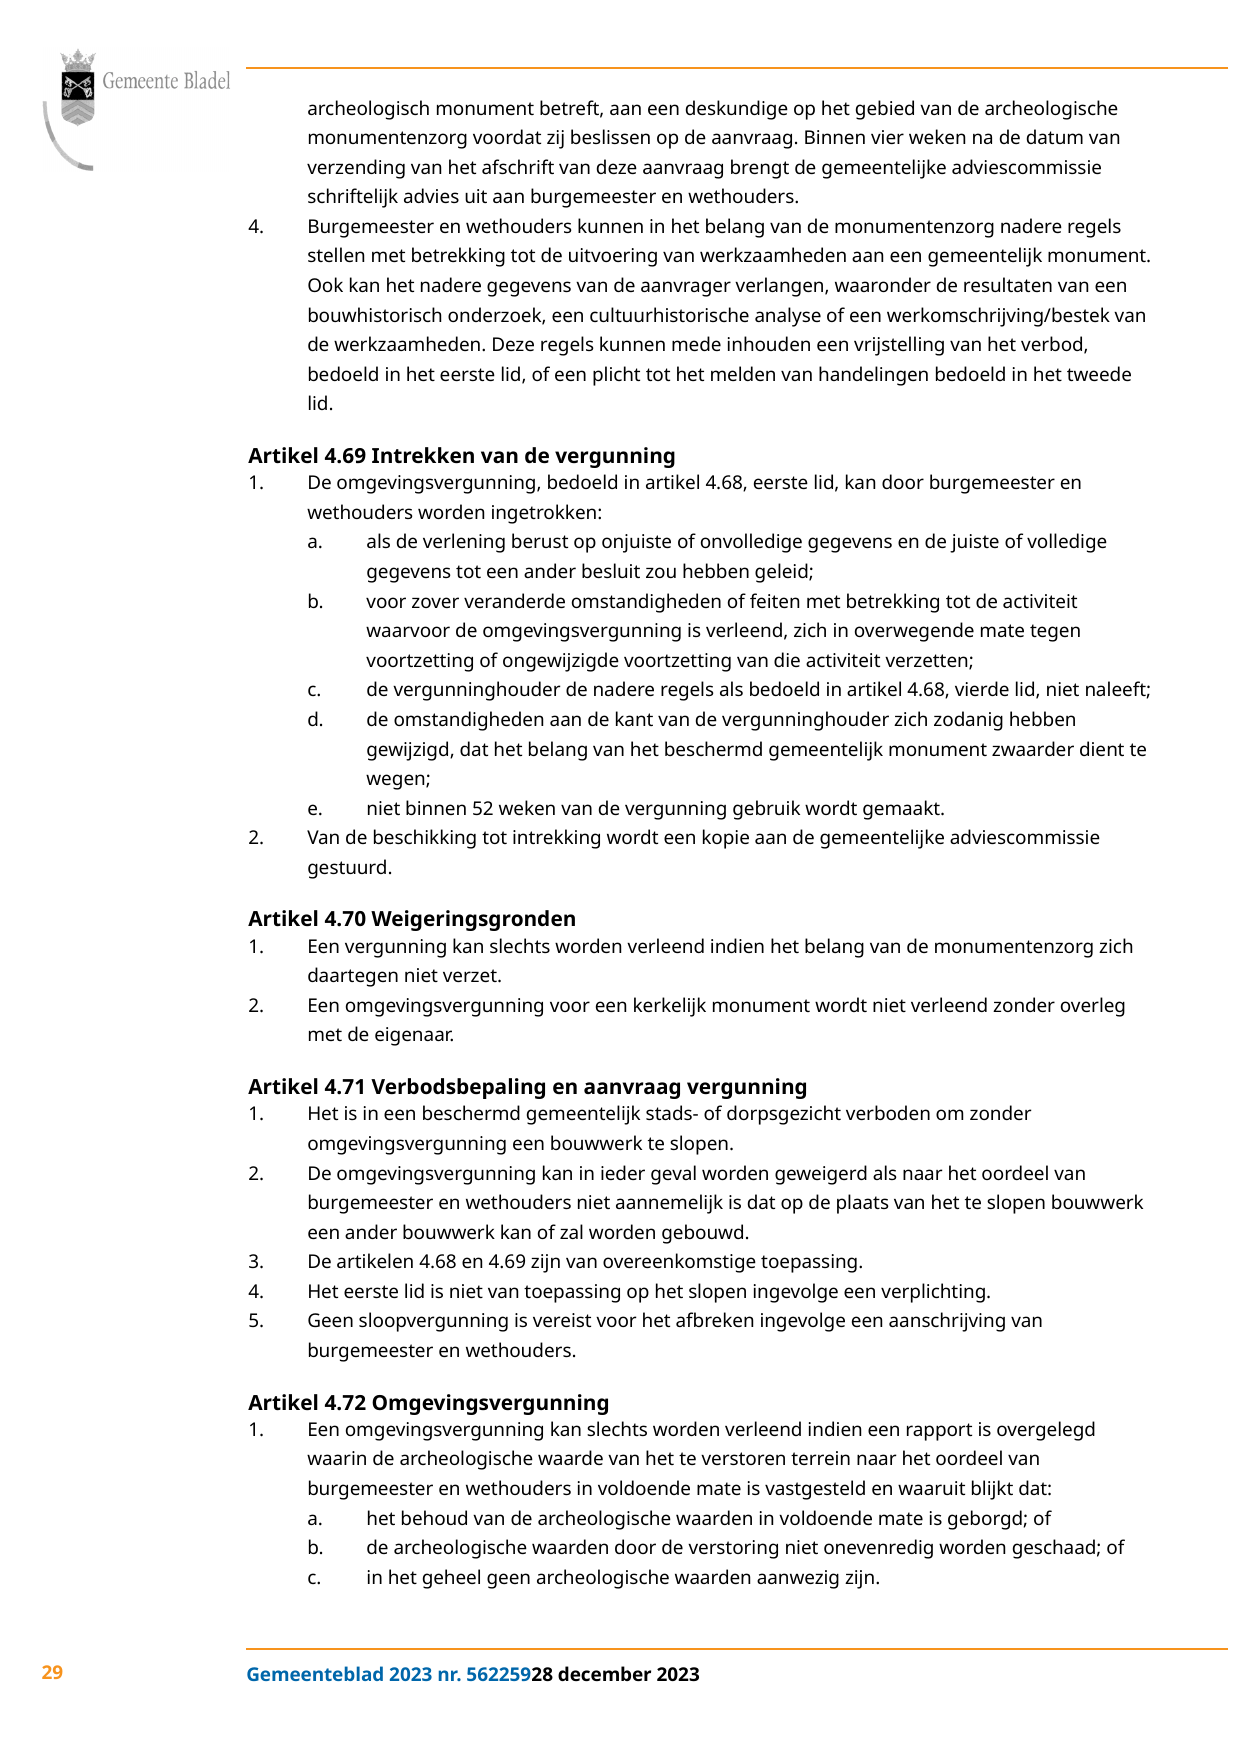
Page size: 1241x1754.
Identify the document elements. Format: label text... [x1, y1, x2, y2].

text Artikel 4.72 Omgevingsvergunning [248, 1388, 1152, 1416]
list Een omgevingsvergunning kan slechts worden verleend indien een rapport is overgelegd waarin de archeologische waarde van het te verstoren terrein naar het oordeel van burgemeester en wethouders in voldoende mate is vastgesteld en waaruit blijkt dat: [248, 1416, 1152, 1501]
list De omgevingsvergunning kan in ieder geval worden geweigerd als naar het oordeel van burgemeester en wethouders niet aannemelijk is dat op de plaats van het te slopen bouwwerk een ander bouwwerk kan of zal worden gebouwd. [248, 1160, 1152, 1244]
list Het eerste lid is niet van toepassing op het slopen ingevolge een verplichting. [248, 1278, 1152, 1304]
list archeologisch monument betreft, aan een deskundige op het gebied van de archeologische monumentenzorg voordat zij beslissen op de aanvraag. Binnen vier weken na de datum van verzending van het afschrift van deze aanvraag brengt de gemeentelijke adviescommissie schriftelijk advies uit aan burgemeester en wethouders. [248, 95, 1152, 209]
list Een vergunning kan slechts worden verleend indien het belang van de monumentenzorg zich daartegen niet verzet. [248, 933, 1152, 988]
list de omstandigheden aan de kant van de vergunninghouder zich zodanig hebben gewijzigd, dat het belang van het beschermd gemeentelijk monument zwaarder dient te wegen; [307, 706, 1152, 791]
list De omgevingsvergunning, bedoeld in artikel 4.68, eerste lid, kan door burgemeester en wethouders worden ingetrokken: [248, 469, 1152, 525]
text Artikel 4.69 Intrekken van de vergunning [248, 441, 1152, 469]
list Van de beschikking tot intrekking wordt een kopie aan de gemeentelijke adviescommissie gestuurd. [248, 824, 1152, 880]
list als de verlening berust op onjuiste of onvolledige gegevens en de juiste of volledige gegevens tot een ander besluit zou hebben geleid; [307, 529, 1152, 584]
list de archeologische waarden door de verstoring niet onevenredig worden geschaad; of [307, 1534, 1152, 1560]
list het behoud van de archeologische waarden in voldoende mate is geborgd; of [307, 1505, 1152, 1531]
list in het geheel geen archeologische waarden aanwezig zijn. [307, 1564, 1152, 1590]
picture [41, 47, 231, 172]
list voor zover veranderde omstandigheden of feiten met betrekking tot de activiteit waarvoor de omgevingsvergunning is verleend, zich in overwegende mate tegen voortzetting of ongewijzigde voortzetting van die activiteit verzetten; [307, 588, 1152, 673]
list De artikelen 4.68 en 4.69 zijn van overeenkomstige toepassing. [248, 1248, 1152, 1274]
list Een omgevingsvergunning voor een kerkelijk monument wordt niet verleend zonder overleg met de eigenaar. [248, 992, 1152, 1047]
text Artikel 4.70 Weigeringsgronden [248, 904, 1152, 933]
list Geen sloopvergunning is vereist voor het afbreken ingevolge een aanschrijving van burgemeester en wethouders. [248, 1308, 1152, 1363]
list Burgemeester en wethouders kunnen in het belang van de monumentenzorg nadere regels stellen met betrekking tot de uitvoering van werkzaamheden aan een gemeentelijk monument. Ook kan het nadere gegevens van de aanvrager verlangen, waaronder de resultaten van een bouwhistorisch onderzoek, een cultuurhistorische analyse of een werkomschrijving/bestek van de werkzaamheden. Deze regels kunnen mede inhouden een vrijstelling van het verbod, bedoeld in het eerste lid, of een plicht tot het melden van handelingen bedoeld in het tweede lid. [248, 213, 1152, 416]
list niet binnen 52 weken van de vergunning gebruik wordt gemaakt. [307, 795, 1152, 821]
list de vergunninghouder de nadere regels als bedoeld in artikel 4.68, vierde lid, niet naleeft; [307, 677, 1152, 702]
text Artikel 4.71 Verbodsbepaling en aanvraag vergunning [248, 1072, 1152, 1101]
list Het is in een beschermd gemeentelijk stads- of dorpsgezicht verboden om zonder omgevingsvergunning een bouwwerk te slopen. [248, 1101, 1152, 1156]
